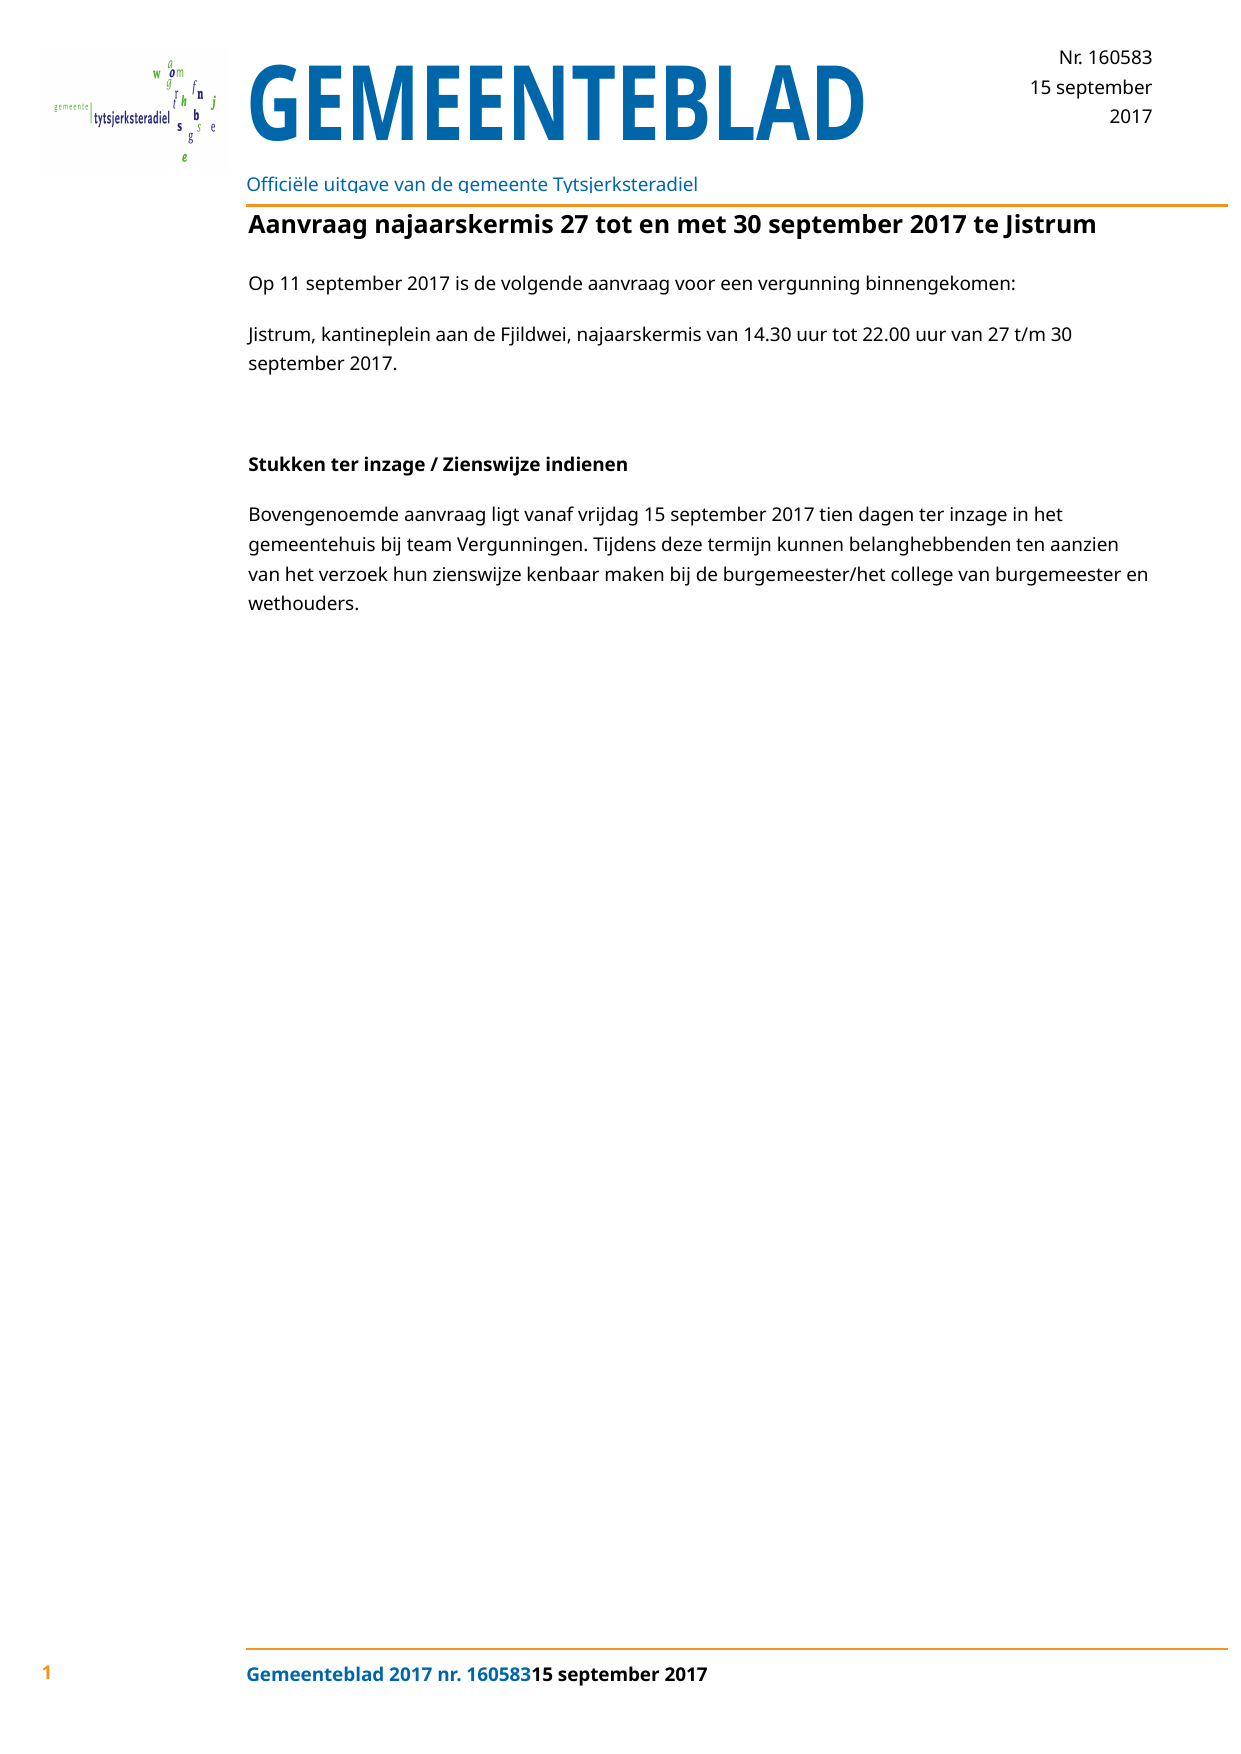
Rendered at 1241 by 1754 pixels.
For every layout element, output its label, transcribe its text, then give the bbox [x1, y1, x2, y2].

text Stukken ter inzage / Zienswijze indienen [248, 451, 1152, 477]
text Jistrum, kantineplein aan de Fjildwei, najaarskermis van 14.30 uur tot 22.00 uur van 27 t/m 30 september 2017. [248, 321, 1152, 376]
picture [41, 47, 231, 172]
text Aanvraag najaarskermis 27 tot en met 30 september 2017 te Jistrum [248, 207, 1152, 241]
text Bovengenoemde aanvraag ligt vanaf vrijdag 15 september 2017 tien dagen ter inzage in het gemeentehuis bij team Vergunningen. Tijdens deze termijn kunnen belanghebbenden ten aanzien van het verzoek hun zienswijze kenbaar maken bij de burge­meester/het college van burgemeester en wethouders. [248, 502, 1152, 616]
text Op 11 september 2017 is de volgende aanvraag voor een vergunning binnengekomen: [248, 270, 1152, 296]
